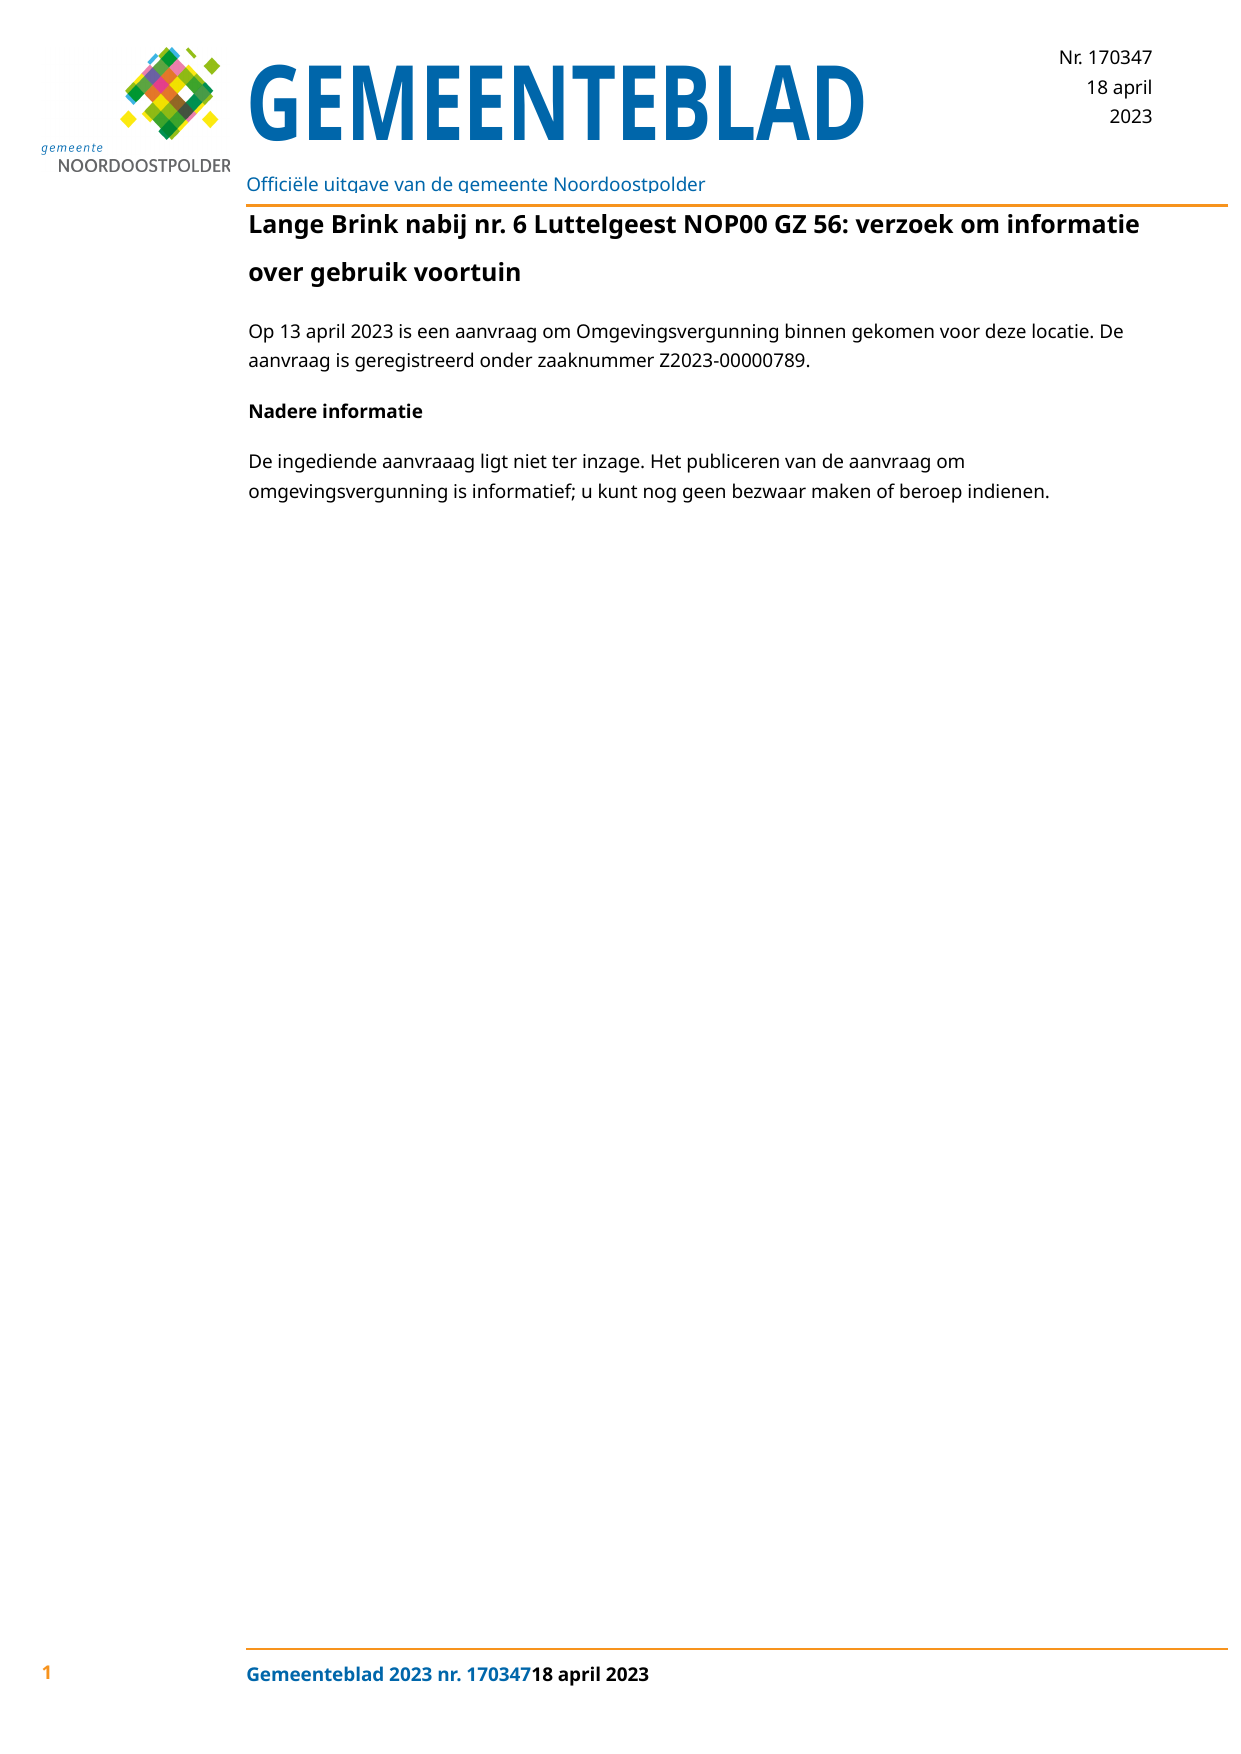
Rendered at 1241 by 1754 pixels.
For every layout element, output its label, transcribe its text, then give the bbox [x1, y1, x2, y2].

text Lange Brink nabij nr. 6 Luttelgeest NOP00 GZ 56: verzoek om informatie over gebruik voortuin [248, 207, 1152, 288]
picture [41, 47, 231, 172]
text Nadere informatie [248, 398, 1152, 424]
text De ingediende aanvraaag ligt niet ter inzage. Het publiceren van de aanvraag om omgevingsvergunning is informatief; u kunt nog geen bezwaar maken of beroep indienen. [248, 448, 1152, 504]
text Op 13 april 2023 is een aanvraag om Omgevingsvergunning binnen gekomen voor deze locatie. De aanvraag is geregistreerd onder zaaknummer Z2023-00000789. [248, 318, 1152, 373]
